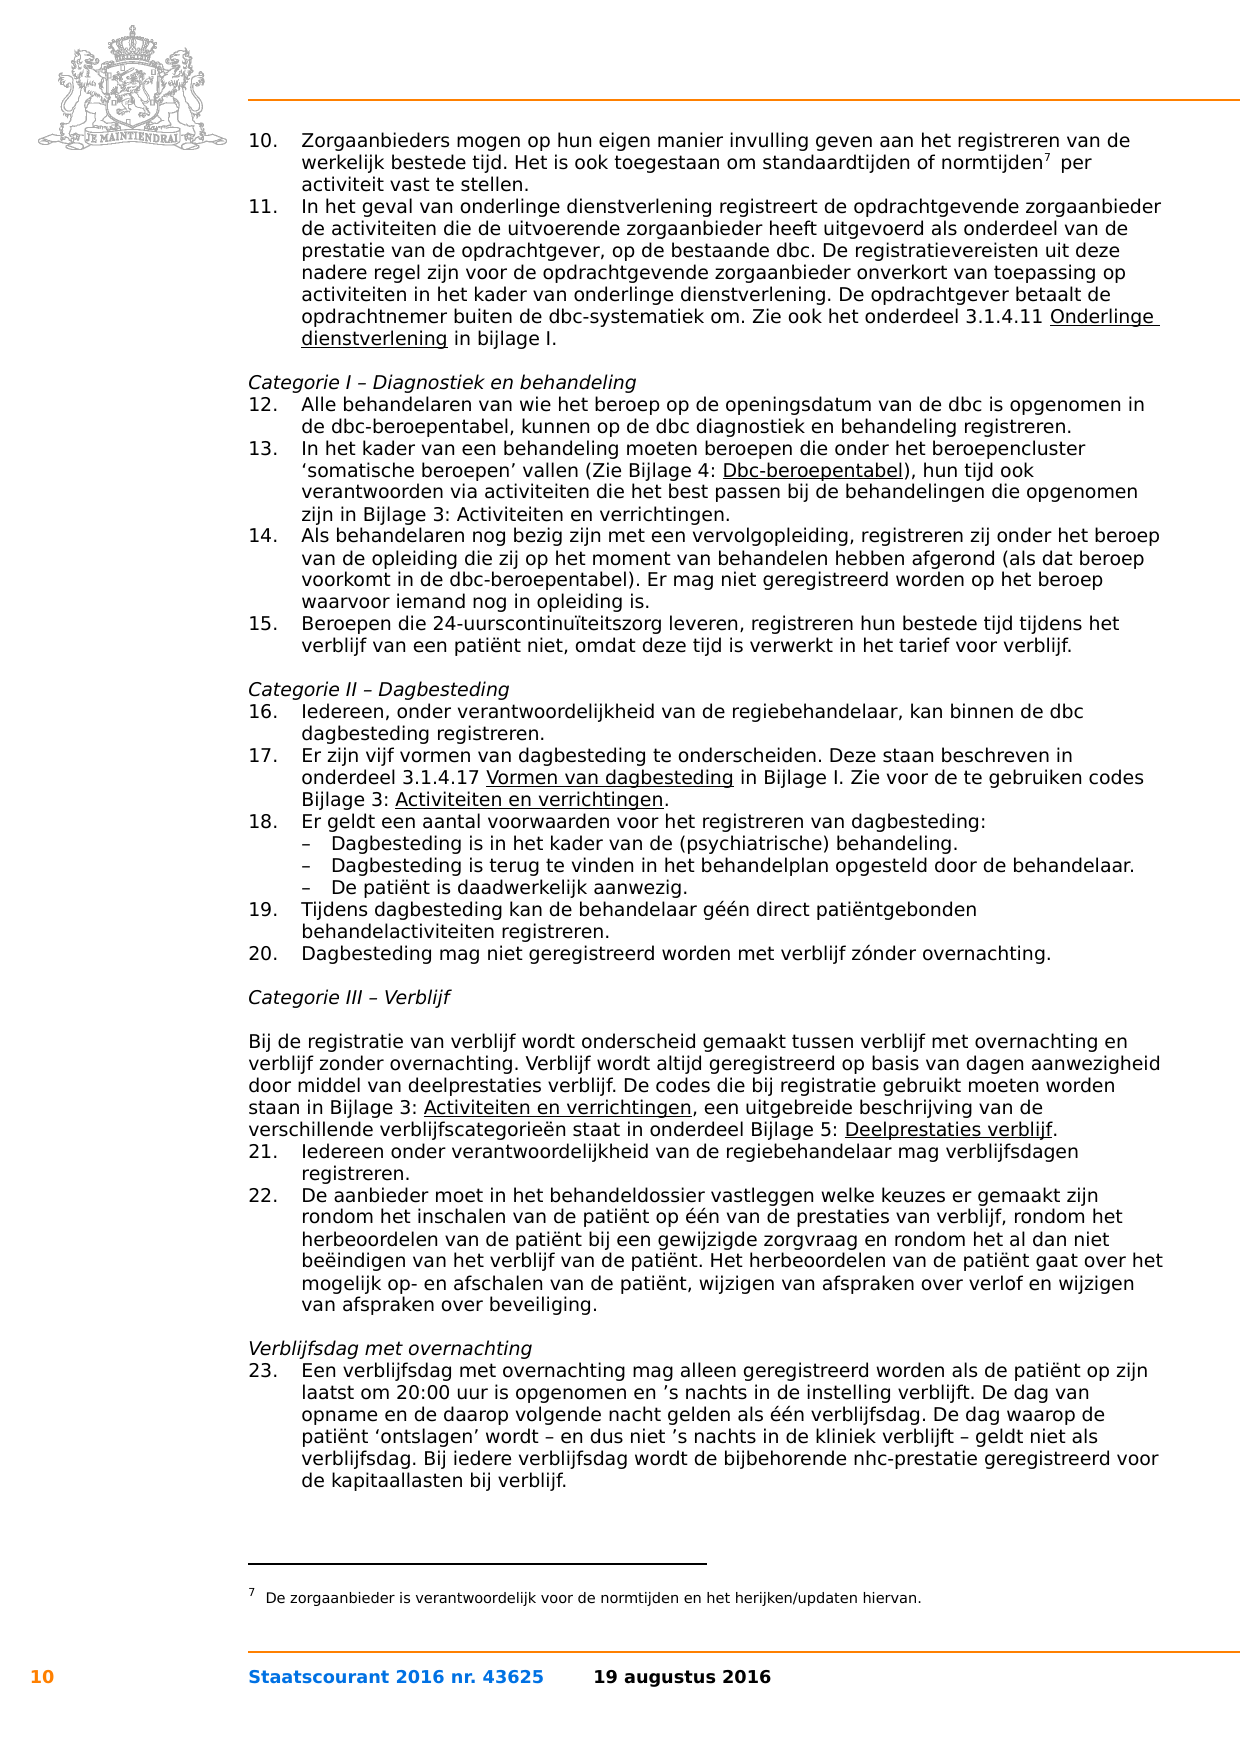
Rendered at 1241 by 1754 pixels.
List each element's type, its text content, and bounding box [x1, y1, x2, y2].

text 14. Als behandelaren nog bezig zijn met een vervolgopleiding, registreren zij onder het beroep van de opleiding die zij op het moment van behandelen hebben afgerond (als dat beroep voorkomt in de dbc-beroepentabel). Er mag niet geregistreerd worden op het beroep waarvoor iemand nog in opleiding is. [248, 525, 1163, 613]
text 12. Alle behandelaren van wie het beroep op de openingsdatum van de dbc is opgenomen in de dbc-beroepentabel, kunnen op de dbc diagnostiek en behandeling registreren. [248, 393, 1163, 437]
text 11. In het geval van onderlinge dienstverlening registreert de opdrachtgevende zorgaanbieder de activiteiten die de uitvoerende zorgaanbieder heeft uitgevoerd als onderdeel van de prestatie van de opdrachtgever, op de bestaande dbc. De registratievereisten uit deze nadere regel zijn voor de opdrachtgevende zorgaanbieder onverkort van toepassing op activiteiten in het kader van onderlinge dienstverlening. De opdrachtgever betaalt de opdrachtnemer buiten de dbc-systematiek om. Zie ook het onderdeel 3.1.4.11 Onderlinge dienstverlening in bijlage I. [248, 196, 1163, 350]
subtitle Categorie III – Verblijf [248, 987, 1163, 1009]
text De zorgaanbieder is verantwoordelijk voor de normtijden en het herijken/updaten hiervan. [248, 1586, 1163, 1608]
text 22. De aanbieder moet in het behandeldossier vastleggen welke keuzes er gemaakt zijn rondom het inschalen van de patiënt op één van de prestaties van verblijf, rondom het herbeoordelen van de patiënt bij een gewijzigde zorgvraag en rondom het al dan niet beëindigen van het verblijf van de patiënt. Het herbeoordelen van de patiënt gaat over het mogelijk op- en afschalen van de patiënt, wijzigen van afspraken over verlof en wijzigen van afspraken over beveiliging. [248, 1184, 1163, 1316]
text – Dagbesteding is terug te vinden in het behandelplan opgesteld door de behandelaar. [301, 855, 1163, 877]
text – De patiënt is daadwerkelijk aanwezig. [301, 877, 1163, 899]
text 18. Er geldt een aantal voorwaarden voor het registreren van dagbesteding: [248, 811, 1163, 833]
text 21. Iedereen onder verantwoordelijkheid van de regiebehandelaar mag verblijfsdagen registreren. [248, 1141, 1163, 1184]
text 15. Beroepen die 24-uurscontinuïteitszorg leveren, registreren hun bestede tijd tijdens het verblijf van een patiënt niet, omdat deze tijd is verwerkt in het tarief voor verblijf. [248, 613, 1163, 657]
subtitle Categorie I – Diagnostiek en behandeling [248, 372, 1163, 393]
text 17. Er zijn vijf vormen van dagbesteding te onderscheiden. Deze staan beschreven in onderdeel 3.1.4.17 Vormen van dagbesteding in Bijlage I. Zie voor de te gebruiken codes Bijlage 3: Activiteiten en verrichtingen. [248, 745, 1163, 811]
picture [38, 25, 227, 150]
text Bij de registratie van verblijf wordt onderscheid gemaakt tussen verblijf met overnachting en verblijf zonder overnachting. Verblijf wordt altijd geregistreerd op basis van dagen aanwezigheid door middel van deelprestaties verblijf. De codes die bij registratie gebruikt moeten worden staan in Bijlage 3: Activiteiten en verrichtingen, een uitgebreide beschrijving van de verschillende verblijfscategorieën staat in onderdeel Bijlage 5: Deelprestaties verblijf. [248, 1031, 1163, 1141]
text – Dagbesteding is in het kader van de (psychiatrische) behandeling. [301, 833, 1163, 855]
subtitle Categorie II – Dagbesteding [248, 679, 1163, 701]
text 19. Tijdens dagbesteding kan de behandelaar géén direct patiëntgebonden behandelactiviteiten registreren. [248, 899, 1163, 943]
text 20. Dagbesteding mag niet geregistreerd worden met verblijf zónder overnachting. [248, 943, 1163, 965]
subtitle Verblijfsdag met overnachting [248, 1338, 1163, 1360]
text 16. Iedereen, onder verantwoordelijkheid van de regiebehandelaar, kan binnen de dbc dagbesteding registreren. [248, 701, 1163, 745]
text 23. Een verblijfsdag met overnachting mag alleen geregistreerd worden als de patiënt op zijn laatst om 20:00 uur is opgenomen en ’s nachts in de instelling verblijft. De dag van opname en de daarop volgende nacht gelden als één verblijfsdag. De dag waarop de patiënt ‘ontslagen’ wordt – en dus niet ’s nachts in de kliniek verblijft – geldt niet als verblijfsdag. Bij iedere verblijfsdag wordt de bijbehorende nhc-prestatie geregistreerd voor de kapitaallasten bij verblijf. [248, 1360, 1163, 1492]
text 10. Zorgaanbieders mogen op hun eigen manier invulling geven aan het registreren van de werkelijk bestede tijd. Het is ook toegestaan om standaardtijden of normtijden per activiteit vast te stellen. [248, 130, 1163, 196]
text 13. In het kader van een behandeling moeten beroepen die onder het beroepencluster ‘somatische beroepen’ vallen (Zie Bijlage 4: Dbc-beroepentabel), hun tijd ook verantwoorden via activiteiten die het best passen bij de behandelingen die opgenomen zijn in Bijlage 3: Activiteiten en verrichtingen. [248, 437, 1163, 525]
